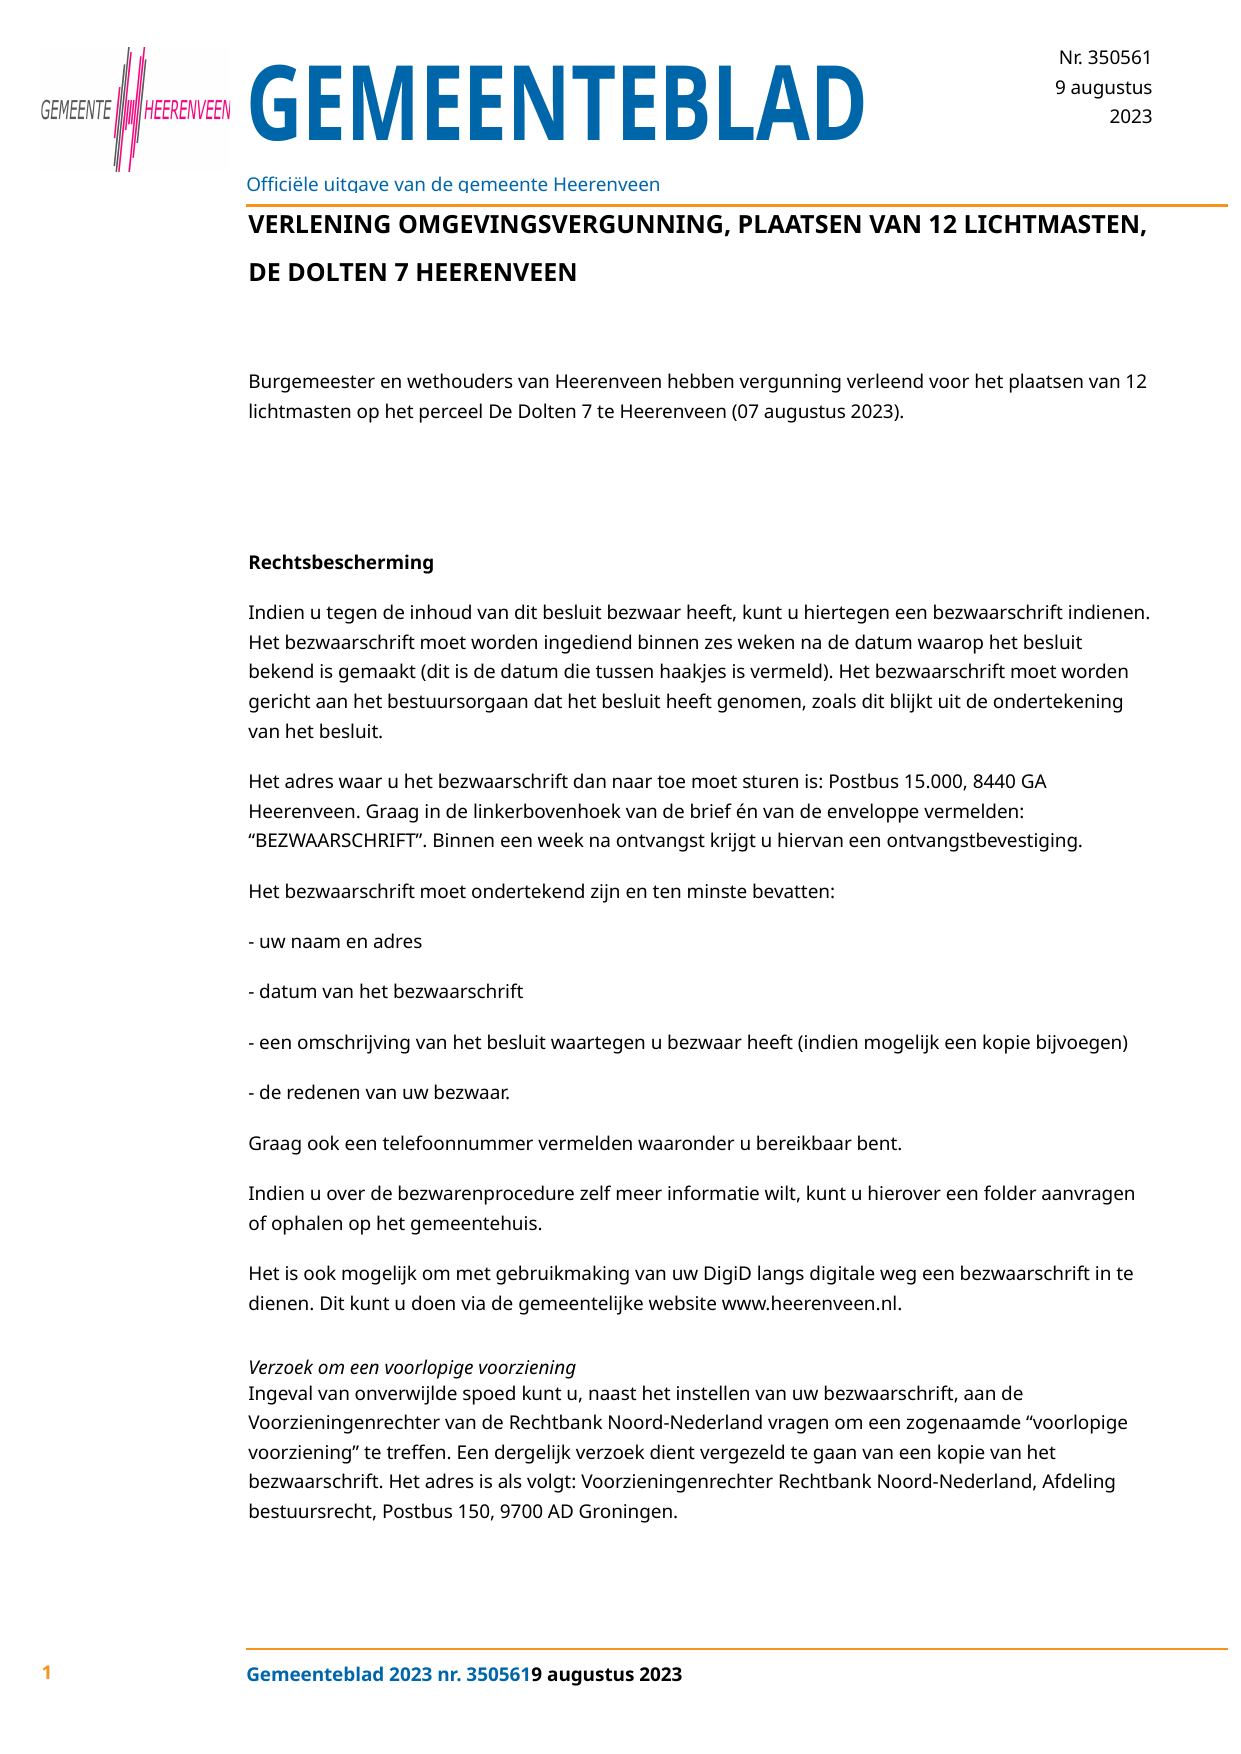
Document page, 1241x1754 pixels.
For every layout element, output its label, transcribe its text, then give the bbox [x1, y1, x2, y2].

text Het bezwaarschrift moet ondertekend zijn en ten minste bevatten: [248, 878, 1152, 904]
text Het is ook mogelijk om met gebruikmaking van uw DigiD langs digitale weg een bezwaarschrift in te dienen. Dit kunt u doen via de gemeentelijke website www.heerenveen.nl. [248, 1260, 1152, 1316]
text Het adres waar u het bezwaarschrift dan naar toe moet sturen is: Postbus 15.000, 8440 GA Heerenveen. Graag in de linkerbovenhoek van de brief én van de enveloppe vermelden: “BEZWAARSCHRIFT”. Binnen een week na ontvangst krijgt u hiervan een ontvangstbevestiging. [248, 768, 1152, 853]
picture [41, 47, 231, 172]
text - datum van het bezwaarschrift [248, 979, 1152, 1004]
text Indien u tegen de inhoud van dit besluit bezwaar heeft, kunt u hiertegen een bezwaarschrift indienen. Het bezwaarschrift moet worden ingediend binnen zes weken na de datum waarop het besluit bekend is gemaakt (dit is de datum die tussen haakjes is vermeld). Het bezwaarschrift moet worden gericht aan het bestuursorgaan dat het besluit heeft genomen, zoals dit blijkt uit de ondertekening van het besluit. [248, 599, 1152, 744]
text Graag ook een telefoonnummer vermelden waaronder u bereikbaar bent. [248, 1130, 1152, 1156]
text - een omschrijving van het besluit waartegen u bezwaar heeft (indien mogelijk een kopie bijvoegen) [248, 1029, 1152, 1055]
text - uw naam en adres [248, 928, 1152, 954]
text VERLENING OMGEVINGSVERGUNNING, PLAATSEN VAN 12 LICHTMASTEN, DE DOLTEN 7 HEERENVEEN [248, 207, 1152, 288]
text Ingeval van onverwijlde spoed kunt u, naast het instellen van uw bezwaarschrift, aan de Voorzieningenrechter van de Rechtbank Noord-Nederland vragen om een zogenaamde “voorlopige voorziening” te treffen. Een dergelijk verzoek dient vergezeld te gaan van een kopie van het bezwaarschrift. Het adres is als volgt: Voorzieningenrechter Rechtbank Noord-Nederland, Afdeling bestuursrecht, Postbus 150, 9700 AD Groningen. [248, 1380, 1152, 1524]
text Verzoek om een voorlopige voorziening [248, 1354, 1152, 1380]
text Rechtsbescherming [248, 549, 1152, 575]
text Indien u over de bezwarenprocedure zelf meer informatie wilt, kunt u hierover een folder aanvragen of ophalen op het gemeentehuis. [248, 1180, 1152, 1236]
text Burgemeester en wethouders van Heerenveen hebben vergunning verleend voor het plaatsen van 12 lichtmasten op het perceel De Dolten 7 te Heerenveen (07 augustus 2023). [248, 368, 1152, 424]
text - de redenen van uw bezwaar. [248, 1079, 1152, 1105]
